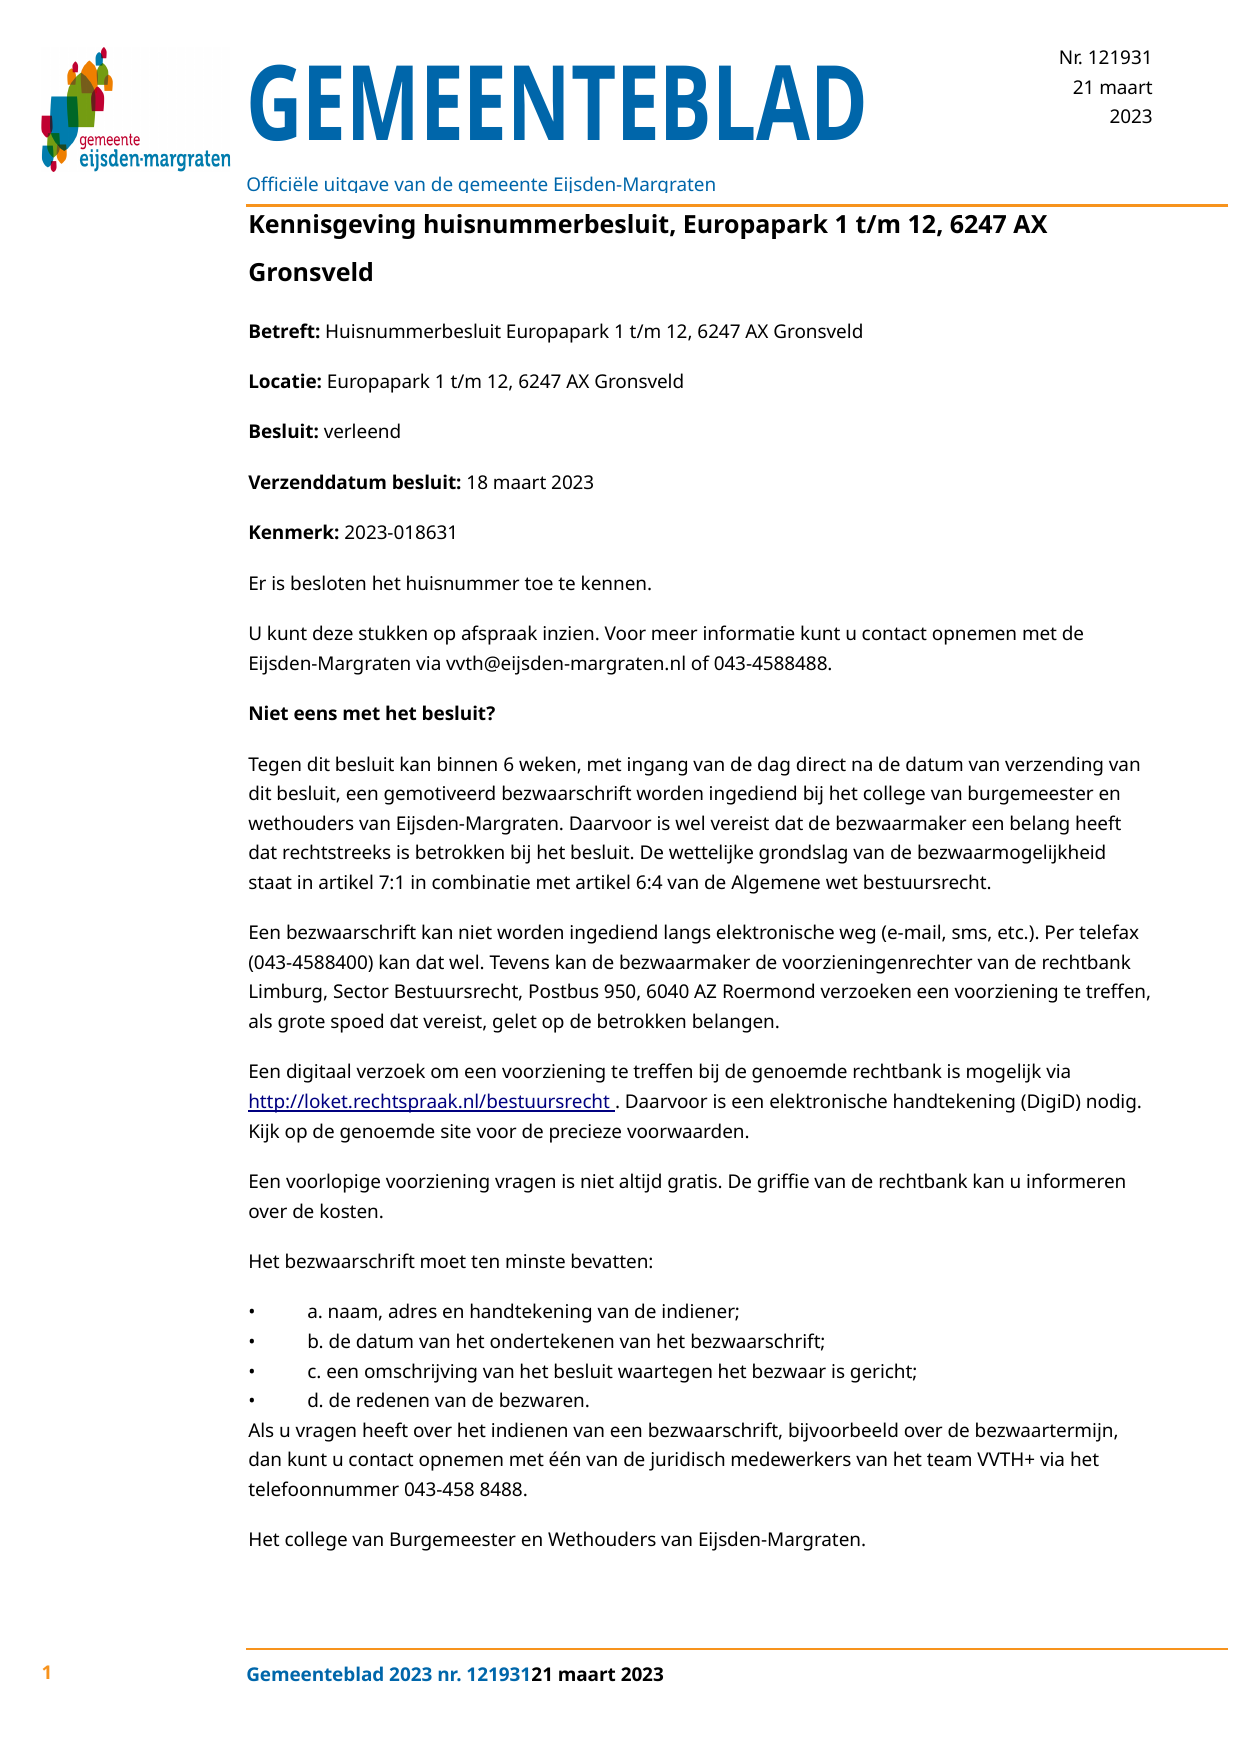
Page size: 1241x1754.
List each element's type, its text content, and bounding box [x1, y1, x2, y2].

text Een bezwaarschrift kan niet worden ingediend langs elektronische weg (e-mail, sms, etc.). Per telefax (043-4588400) kan dat wel. Tevens kan de bezwaarmaker de voorzieningenrechter van de rechtbank Limburg, Sector Bestuursrecht, Postbus 950, 6040 AZ Roermond verzoeken een voorziening te treffen, als grote spoed dat vereist, gelet op de betrokken belangen. [248, 919, 1152, 1034]
text Een digitaal verzoek om een voorziening te treffen bij de genoemde rechtbank is mogelijk via http://loket.rechtspraak.nl/bestuursrecht . Daarvoor is een elektronische handtekening (DigiD) nodig. Kijk op de genoemde site voor de precieze voorwaarden. [248, 1059, 1152, 1144]
text Het bezwaarschrift moet ten minste bevatten: [248, 1248, 1152, 1274]
list b. de datum van het ondertekenen van het bezwaarschrift; [248, 1328, 1152, 1354]
list c. een omschrijving van het besluit waartegen het bezwaar is gericht; [248, 1358, 1152, 1384]
text Kennisgeving huisnummerbesluit, Europapark 1 t/m 12, 6247 AX Gronsveld [248, 207, 1152, 288]
text Als u vragen heeft over het indienen van een bezwaarschrift, bijvoorbeeld over de bezwaartermijn, dan kunt u contact opnemen met één van de juridisch medewerkers van het team VVTH+ via het telefoonnummer 043-458 8488. [248, 1417, 1152, 1502]
picture [41, 47, 231, 172]
list d. de redenen van de bezwaren. [248, 1387, 1152, 1413]
text Locatie: Europapark 1 t/m 12, 6247 AX Gronsveld [248, 368, 1152, 394]
text Tegen dit besluit kan binnen 6 weken, met ingang van de dag direct na de datum van verzending van dit besluit, een gemotiveerd bezwaarschrift worden ingediend bij het college van burgemeester en wethouders van Eijsden-Margraten. Daarvoor is wel vereist dat de bezwaarmaker een belang heeft dat rechtstreeks is betrokken bij het besluit. De wettelijke grondslag van de bezwaarmogelijkheid staat in artikel 7:1 in combinatie met artikel 6:4 van de Algemene wet bestuursrecht. [248, 751, 1152, 895]
text Het college van Burgemeester en Wethouders van Eijsden-Margraten. [248, 1527, 1152, 1552]
text Verzenddatum besluit: 18 maart 2023 [248, 469, 1152, 495]
text Kenmerk: 2023-018631 [248, 519, 1152, 545]
text Er is besloten het huisnummer toe te kennen. [248, 570, 1152, 596]
text Niet eens met het besluit? [248, 700, 1152, 726]
list a. naam, adres en handtekening van de indiener; [248, 1299, 1152, 1324]
text Betreft: Huisnummerbesluit Europapark 1 t/m 12, 6247 AX Gronsveld [248, 318, 1152, 344]
text Besluit: verleend [248, 419, 1152, 444]
text Een voorlopige voorziening vragen is niet altijd gratis. De griffie van de rechtbank kan u informeren over de kosten. [248, 1168, 1152, 1224]
text U kunt deze stukken op afspraak inzien. Voor meer informatie kunt u contact opnemen met de Eijsden-Margraten via vvth@eijsden-margraten.nl of 043-4588488. [248, 620, 1152, 676]
